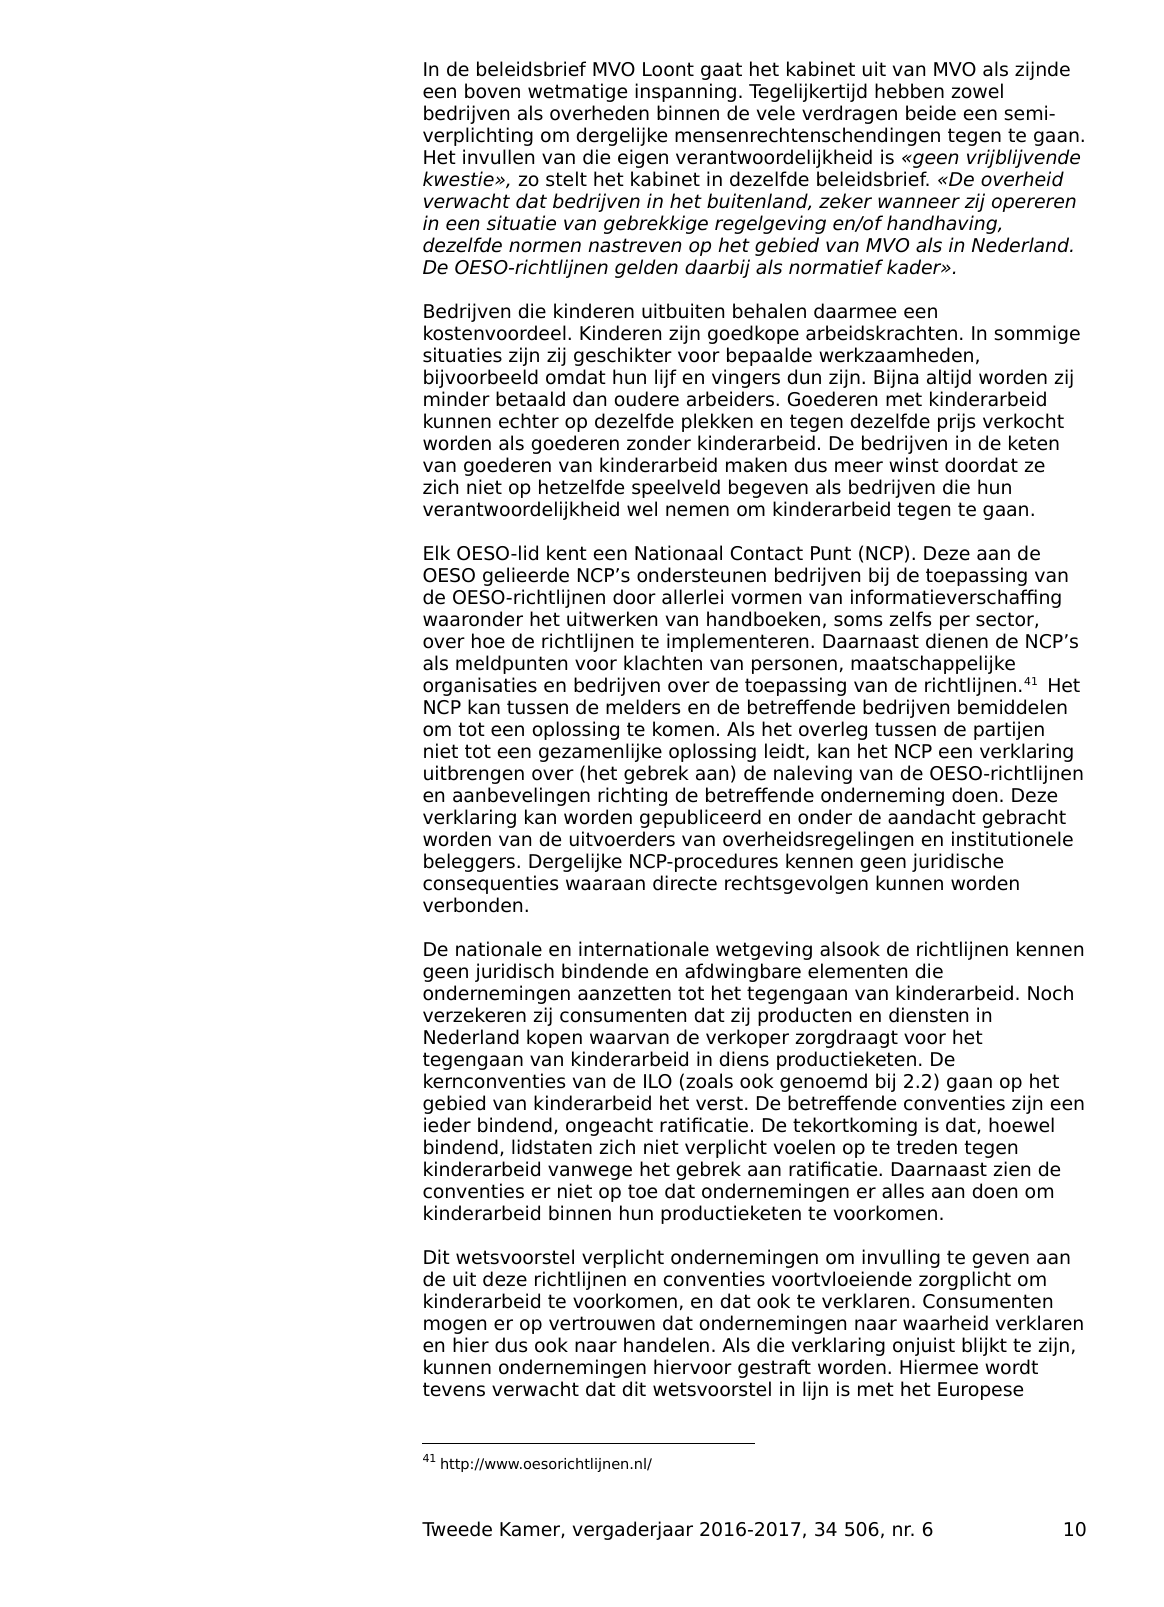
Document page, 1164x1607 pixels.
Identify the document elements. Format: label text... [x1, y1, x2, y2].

text http://www.oesorichtlijnen.nl/ [422, 1452, 1087, 1474]
text In de beleidsbrief MVO Loont gaat het kabinet uit van MVO als zijnde een boven wetmatige inspanning. Tegelijkertijd hebben zowel bedrijven als overheden binnen de vele verdragen beide een semi-verplichting om dergelijke mensenrechtenschendingen tegen te gaan. Het invullen van die eigen verantwoordelijkheid is «geen vrijblijvende kwestie», zo stelt het kabinet in dezelfde beleidsbrief. «De overheid verwacht dat bedrijven in het buitenland, zeker wanneer zij opereren in een situatie van gebrekkige regelgeving en/of handhaving, dezelfde normen nastreven op het gebied van MVO als in Nederland. De OESO-richtlijnen gelden daarbij als normatief kader». [422, 59, 1087, 279]
text Bedrijven die kinderen uitbuiten behalen daarmee een kostenvoordeel. Kinderen zijn goedkope arbeidskrachten. In sommige situaties zijn zij geschikter voor bepaalde werkzaamheden, bijvoorbeeld omdat hun lijf en vingers dun zijn. Bijna altijd worden zij minder betaald dan oudere arbeiders. Goederen met kinderarbeid kunnen echter op dezelfde plekken en tegen dezelfde prijs verkocht worden als goederen zonder kinderarbeid. De bedrijven in de keten van goederen van kinderarbeid maken dus meer winst doordat ze zich niet op hetzelfde speelveld begeven als bedrijven die hun verantwoordelijkheid wel nemen om kinderarbeid tegen te gaan. [422, 301, 1087, 521]
text Elk OESO-lid kent een Nationaal Contact Punt (NCP). Deze aan de OESO gelieerde NCP’s ondersteunen bedrijven bij de toepassing van de OESO-richtlijnen door allerlei vormen van informatieverschaffing waaronder het uitwerken van handboeken, soms zelfs per sector, over hoe de richtlijnen te implementeren. Daarnaast dienen de NCP’s als meldpunten voor klachten van personen, maatschappelijke organisaties en bedrijven over de toepassing van de richtlijnen. Het NCP kan tussen de melders en de betreffende bedrijven bemiddelen om tot een oplossing te komen. Als het overleg tussen de partijen niet tot een gezamenlijke oplossing leidt, kan het NCP een verklaring uitbrengen over (het gebrek aan) de naleving van de OESO-richtlijnen en aanbevelingen richting de betreffende onderneming doen. Deze verklaring kan worden gepubliceerd en onder de aandacht gebracht worden van de uitvoerders van overheidsregelingen en institutionele beleggers. Dergelijke NCP-procedures kennen geen juridische consequenties waaraan directe rechtsgevolgen kunnen worden verbonden. [422, 543, 1087, 917]
text Dit wetsvoorstel verplicht ondernemingen om invulling te geven aan de uit deze richtlijnen en conventies voortvloeiende zorgplicht om kinderarbeid te voorkomen, en dat ook te verklaren. Consumenten mogen er op vertrouwen dat ondernemingen naar waarheid verklaren en hier dus ook naar handelen. Als die verklaring onjuist blijkt te zijn, kunnen ondernemingen hiervoor gestraft worden. Hiermee wordt tevens verwacht dat dit wetsvoorstel in lijn is met het Europese [422, 1247, 1087, 1401]
text De nationale en internationale wetgeving alsook de richtlijnen kennen geen juridisch bindende en afdwingbare elementen die ondernemingen aanzetten tot het tegengaan van kinderarbeid. Noch verzekeren zij consumenten dat zij producten en diensten in Nederland kopen waarvan de verkoper zorgdraagt voor het tegengaan van kinderarbeid in diens productieketen. De kernconventies van de ILO (zoals ook genoemd bij 2.2) gaan op het gebied van kinderarbeid het verst. De betreffende conventies zijn een ieder bindend, ongeacht ratificatie. De tekortkoming is dat, hoewel bindend, lidstaten zich niet verplicht voelen op te treden tegen kinderarbeid vanwege het gebrek aan ratificatie. Daarnaast zien de conventies er niet op toe dat ondernemingen er alles aan doen om kinderarbeid binnen hun productieketen te voorkomen. [422, 939, 1087, 1224]
